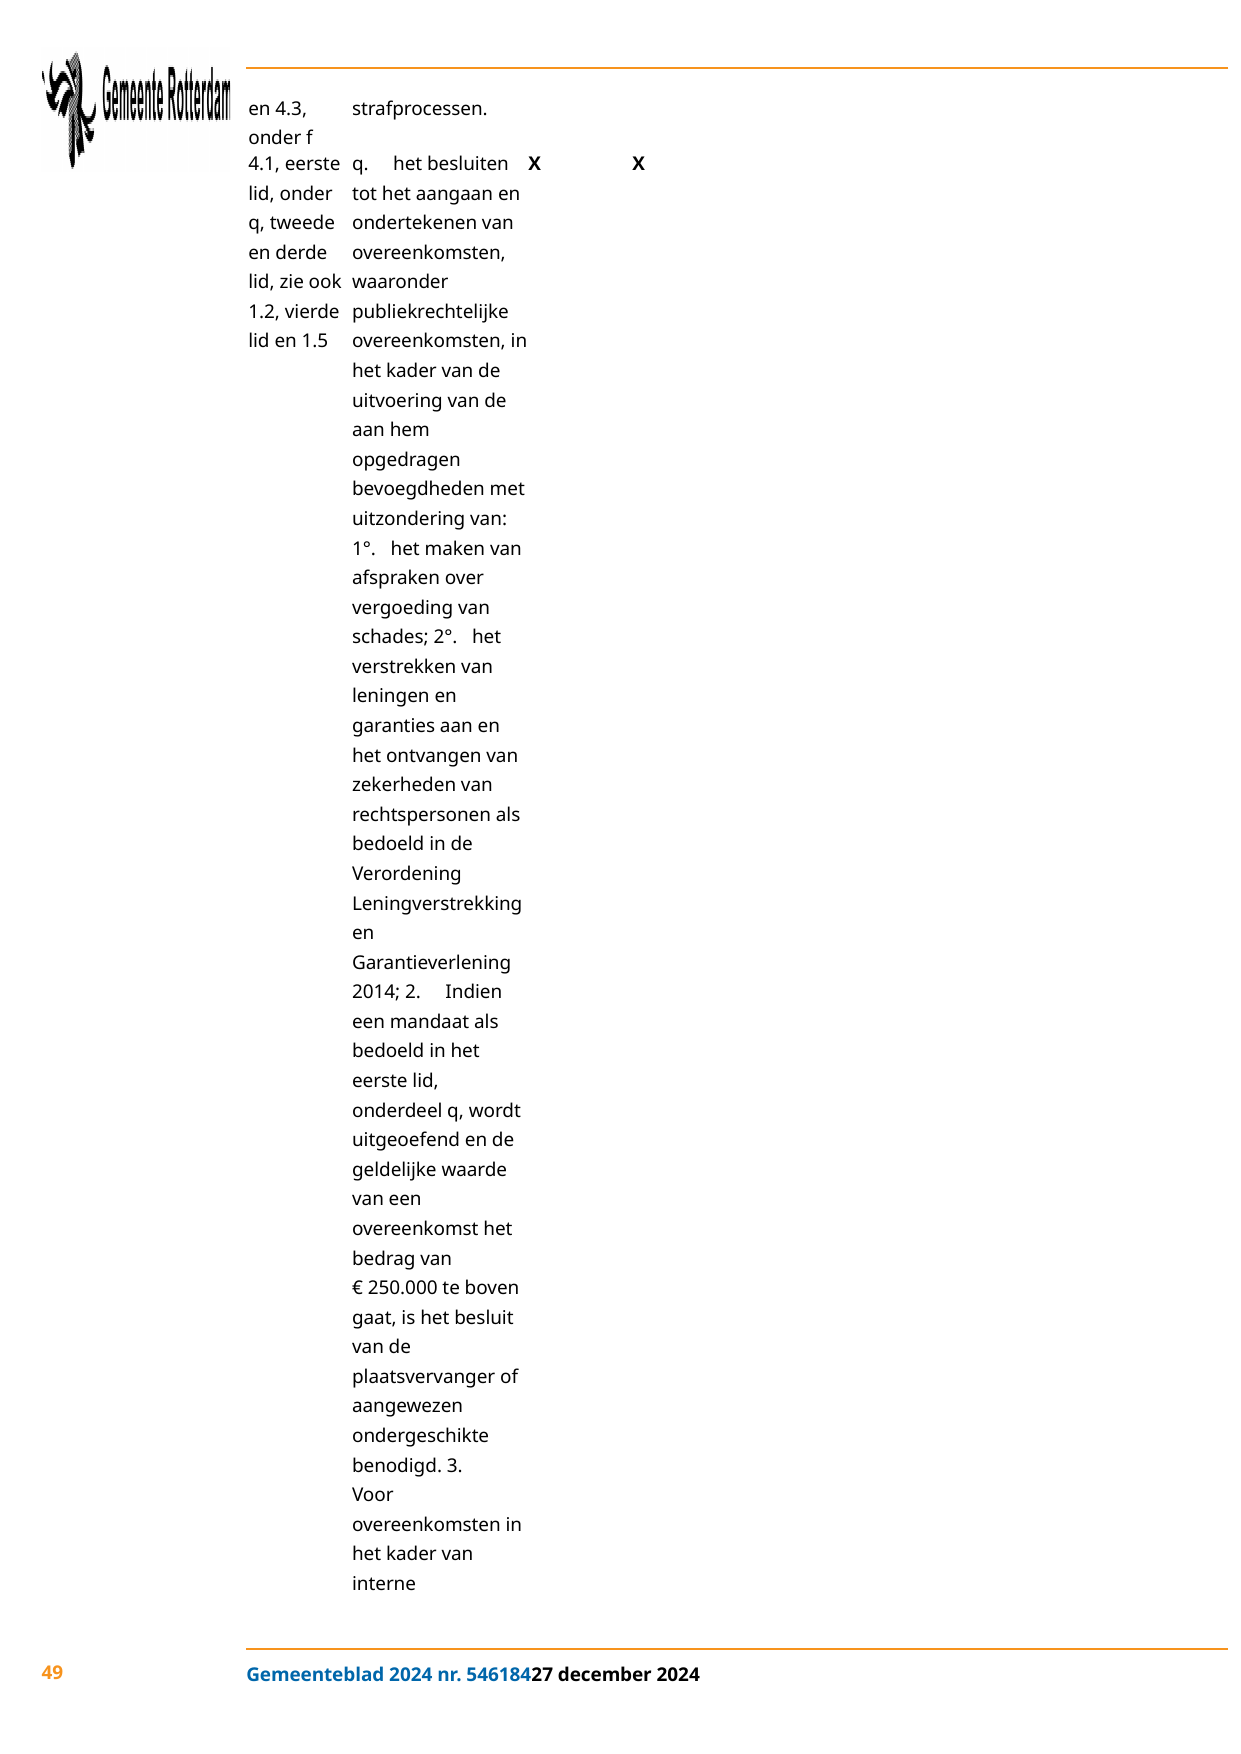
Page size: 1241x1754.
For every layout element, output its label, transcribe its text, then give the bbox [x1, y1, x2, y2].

table_cell [840, 150, 944, 1596]
table_cell [736, 95, 840, 150]
table_cell [840, 95, 944, 150]
table_cell [1048, 150, 1152, 1596]
table_cell [528, 95, 632, 150]
table_cell en 4.3, onder f [248, 95, 352, 150]
table_cell [632, 95, 736, 150]
table_cell 4.1, eerste lid, onder q, tweede en derde lid, zie ook 1.2, vierde lid en 1.5 [248, 150, 352, 1596]
table_cell strafprocessen. [352, 95, 528, 150]
picture [41, 47, 231, 172]
table_cell [944, 95, 1048, 150]
table_cell [736, 150, 840, 1596]
table_cell [944, 150, 1048, 1596]
table_cell q. het besluiten tot het aangaan en ondertekenen van overeenkomsten, waaronder publiekrechtelijke overeenkomsten, in het kader van de uitvoering van de aan hem opgedragen bevoegdheden met uitzondering van: 1°. het maken van afspraken over vergoeding van schades; 2°. het verstrekken van leningen en garanties aan en het ontvangen van zekerheden van rechtspersonen als bedoeld in de Verordening Leningverstrekking en Garantieverlening 2014; 2. Indien een mandaat als bedoeld in het eerste lid, onderdeel q, wordt uitgeoefend en de geldelijke waarde van een overeenkomst het bedrag van € 250.000 te boven gaat, is het besluit van de plaatsvervanger of aangewezen ondergeschikte benodigd. 3. Voor overeenkomsten in het kader van interne [352, 150, 528, 1596]
table_cell X [632, 150, 736, 1596]
table_cell X [528, 150, 632, 1596]
table_cell [1048, 95, 1152, 150]
